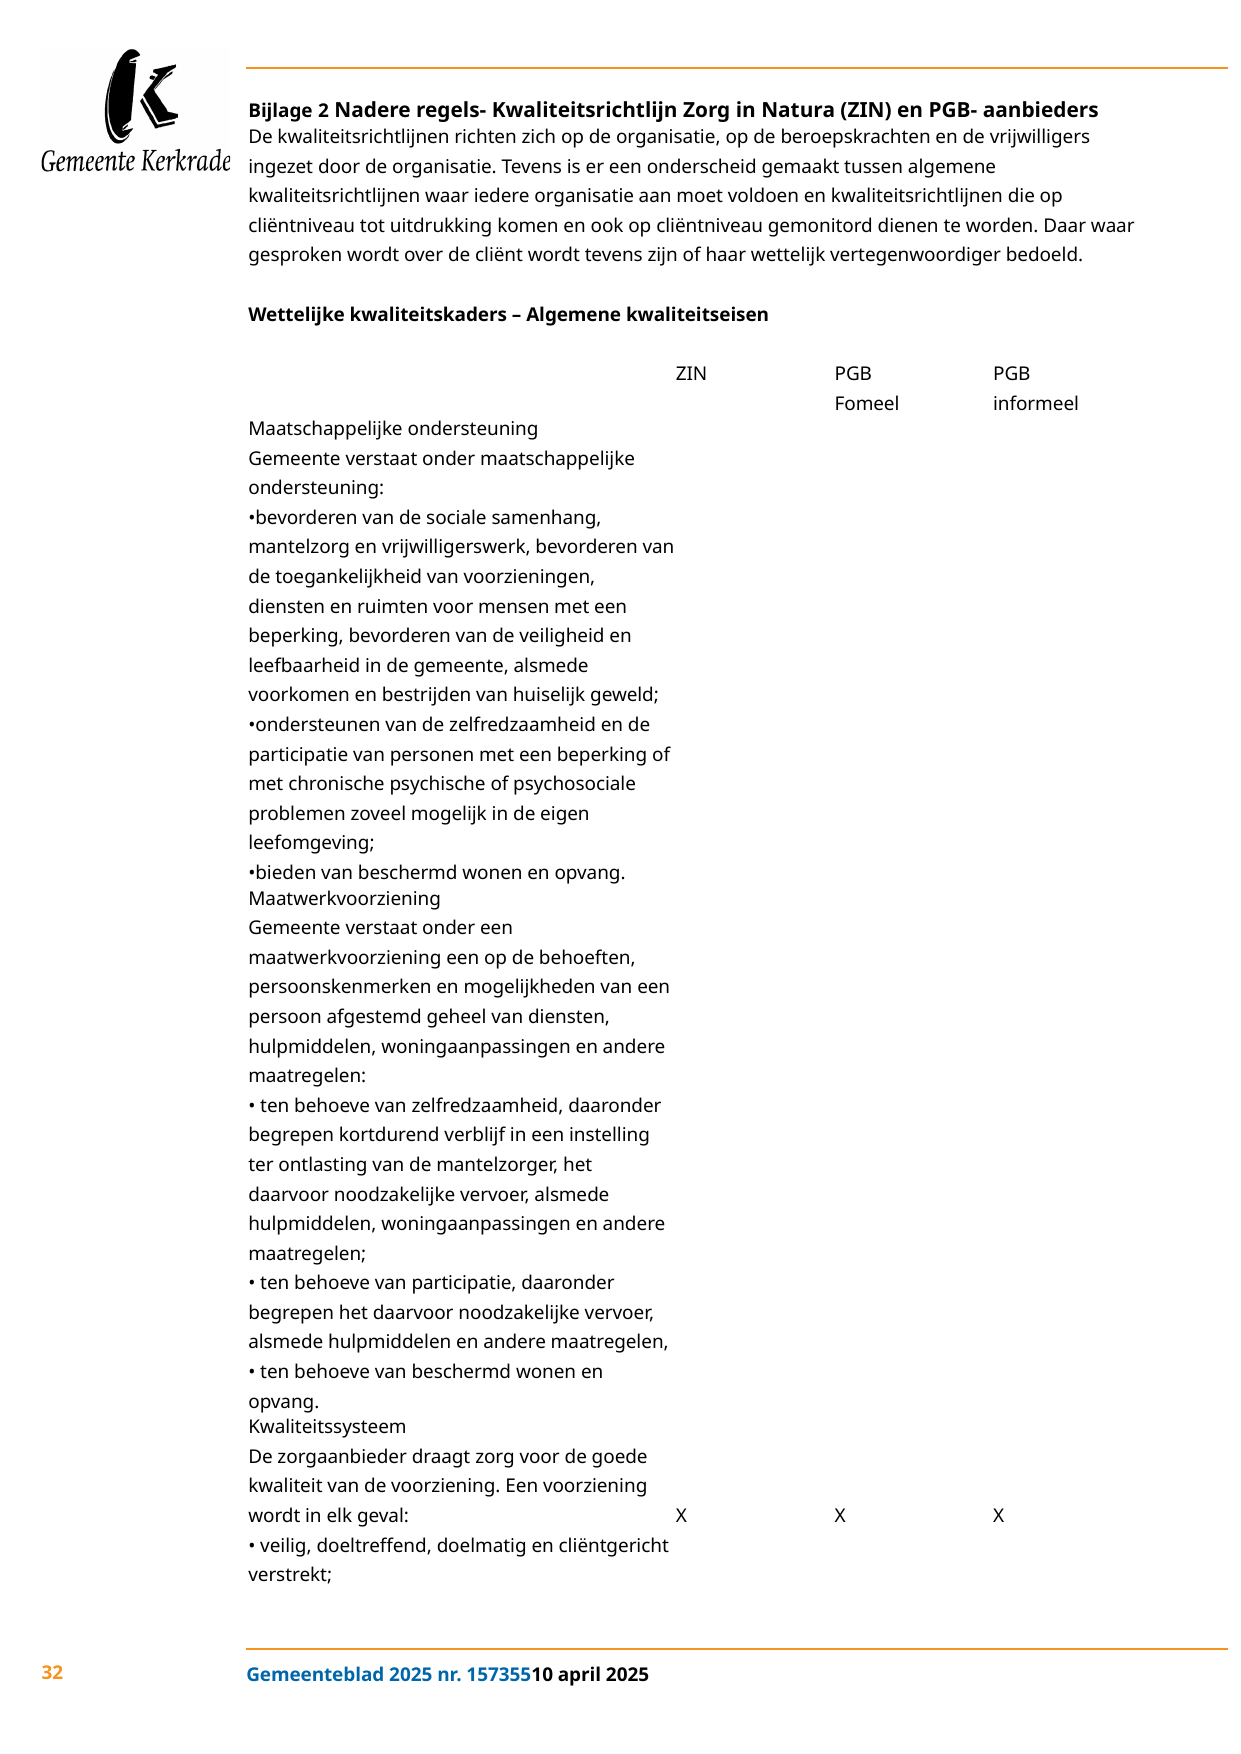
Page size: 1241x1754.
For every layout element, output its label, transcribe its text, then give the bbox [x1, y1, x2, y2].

table_cell [676, 415, 834, 885]
text De kwaliteitsrichtlijnen richten zich op de organisatie, op de beroepskrachten en de vrijwilligers ingezet door de organisatie. Tevens is er een onderscheid gemaakt tussen algemene kwaliteitsrichtlijnen waar iedere organisatie aan moet voldoen en kwaliteitsrichtlijnen die op cliëntniveau tot uitdrukking komen en ook op cliëntniveau gemonitord dienen te worden. Daar waar gesproken wordt over de cliënt wordt tevens zijn of haar wettelijk vertegenwoordiger bedoeld. [248, 123, 1152, 267]
picture [41, 47, 231, 172]
table_header PGB Fomeel [834, 360, 993, 415]
table_header ZIN [676, 360, 834, 415]
table_cell Maatschappelijke ondersteuning Gemeente verstaat onder maatschappelijke ondersteuning: •bevorderen van de sociale samenhang, mantelzorg en vrijwilligerswerk, bevorderen van de toegankelijkheid van voorzieningen, diensten en ruimten voor mensen met een beperking, bevorderen van de veiligheid en leefbaarheid in de gemeente, alsmede voorkomen en bestrijden van huiselijk geweld; •ondersteunen van de zelfredzaamheid en de participatie van personen met een beperking of met chronische psychische of psychosociale problemen zoveel mogelijk in de eigen leefomgeving; •bieden van beschermd wonen en opvang. [248, 415, 676, 885]
table_cell X [676, 1414, 834, 1587]
table_cell Maatwerkvoorziening Gemeente verstaat onder een maatwerkvoorziening een op de behoeften, persoonskenmerken en mogelijkheden van een persoon afgestemd geheel van diensten, hulpmiddelen, woningaanpassingen en andere maatregelen: • ten behoeve van zelfredzaamheid, daaronder begrepen kortdurend verblijf in een instelling ter ontlasting van de mantelzorger, het daarvoor noodzakelijke vervoer, alsmede hulpmiddelen, woningaanpassingen en andere maatregelen; • ten behoeve van participatie, daaronder begrepen het daarvoor noodzakelijke vervoer, alsmede hulpmiddelen en andere maatregelen, • ten behoeve van beschermd wonen en opvang. [248, 885, 676, 1413]
table_cell [834, 415, 993, 885]
table_cell [993, 885, 1152, 1413]
table_cell Kwaliteitssysteem De zorgaanbieder draagt zorg voor de goede kwaliteit van de voorziening. Een voorziening wordt in elk geval: • veilig, doeltreffend, doelmatig en cliëntgericht verstrekt; [248, 1414, 676, 1587]
table_cell [993, 415, 1152, 885]
table_header PGB informeel [993, 360, 1152, 415]
table_cell X [834, 1414, 993, 1587]
table_cell [676, 885, 834, 1413]
text Bijlage 2 Nadere regels- Kwaliteitsrichtlijn Zorg in Natura (ZIN) en PGB- aanbieders [248, 95, 1152, 123]
text Wettelijke kwaliteitskaders – Algemene kwaliteitseisen [248, 301, 1152, 327]
table_cell X [993, 1414, 1152, 1587]
table_cell [834, 885, 993, 1413]
table_header [248, 360, 676, 415]
